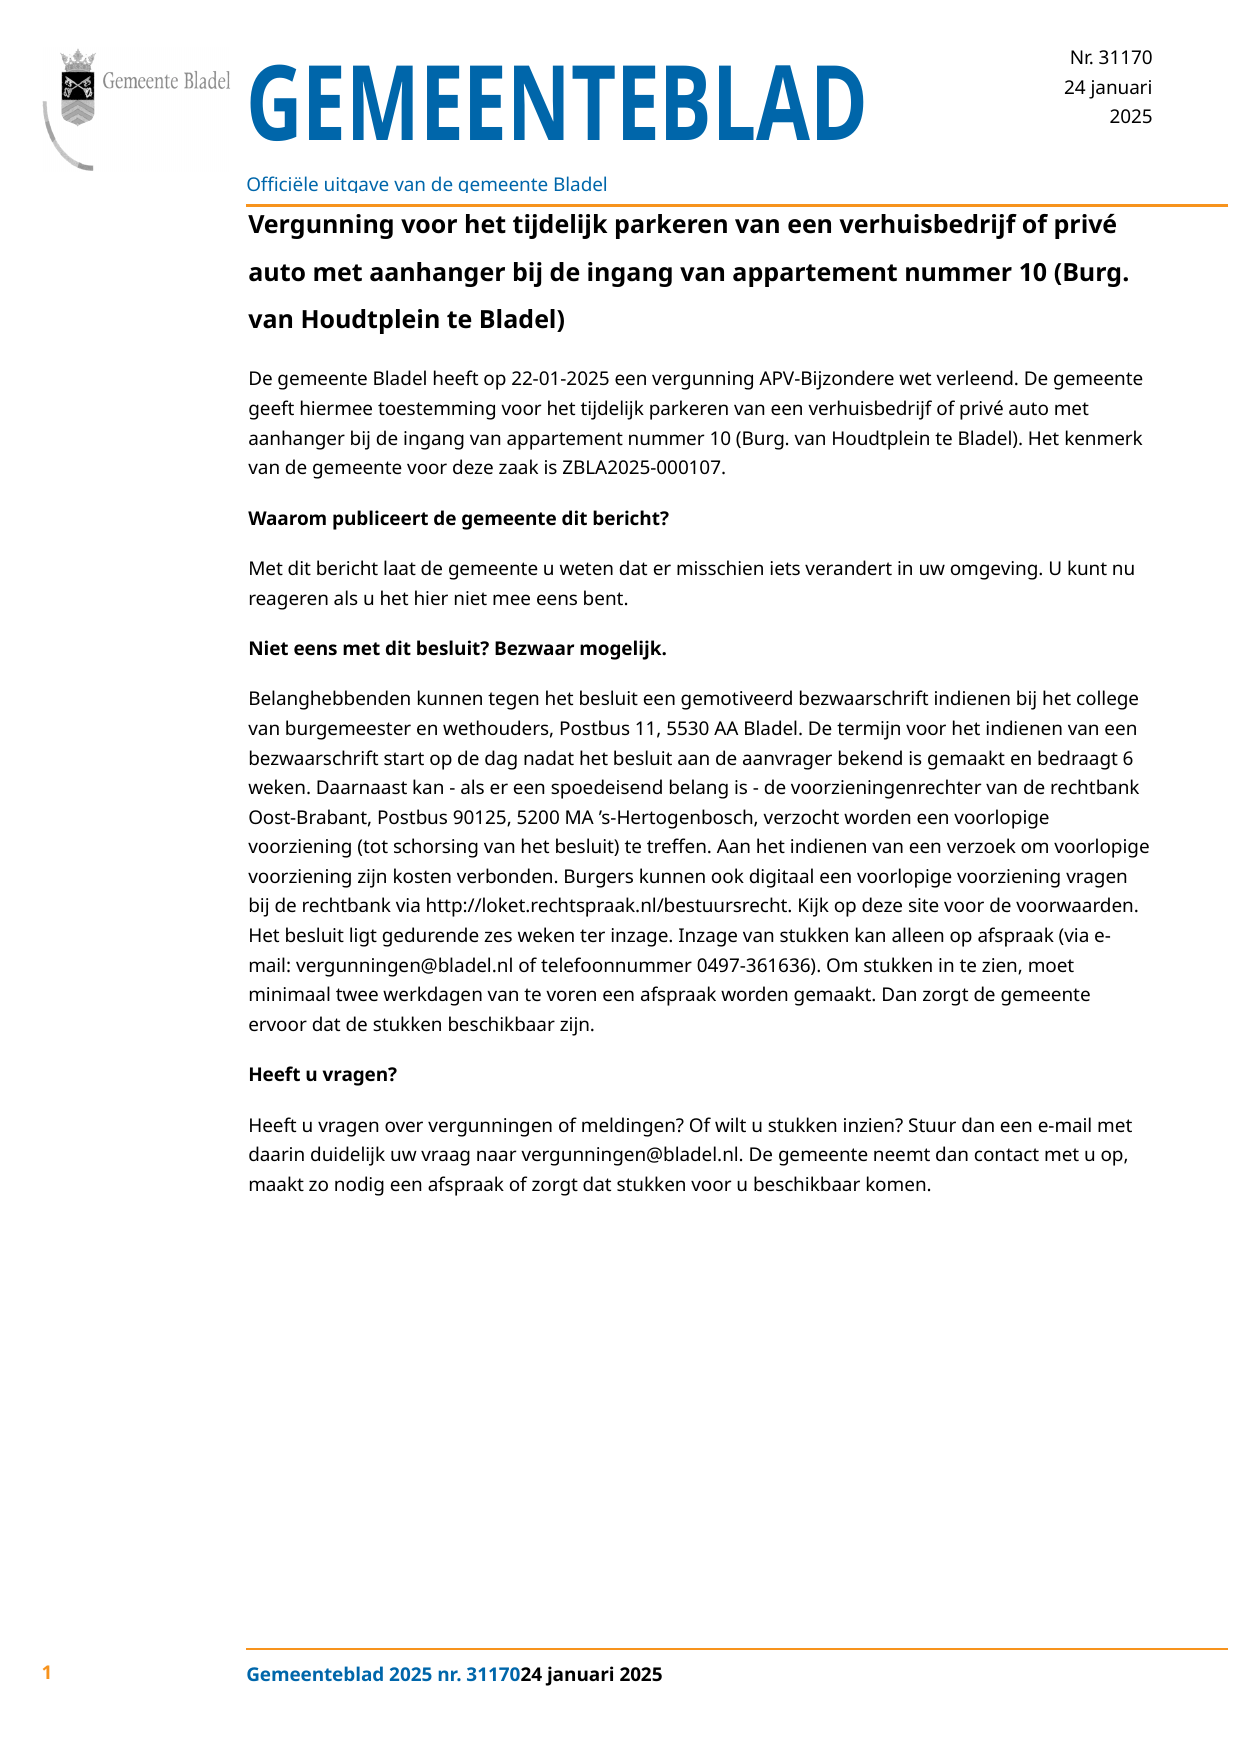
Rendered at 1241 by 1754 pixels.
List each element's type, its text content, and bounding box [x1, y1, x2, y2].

text De gemeente Bladel heeft op 22-01-2025 een vergunning APV-Bijzondere wet verleend. De gemeente geeft hiermee toestemming voor het tijdelijk parkeren van een verhuisbedrijf of privé auto met aanhanger bij de ingang van appartement nummer 10 (Burg. van Houdtplein te Bladel). Het kenmerk van de gemeente voor deze zaak is ZBLA2025-000107. [248, 366, 1152, 480]
text Heeft u vragen? [248, 1061, 1152, 1087]
text Waarom publiceert de gemeente dit bericht? [248, 505, 1152, 530]
text Met dit bericht laat de gemeente u weten dat er misschien iets verandert in uw omgeving. U kunt nu reageren als u het hier niet mee eens bent. [248, 555, 1152, 610]
text Heeft u vragen over vergunningen of meldingen? Of wilt u stukken inzien? Stuur dan een e-mail met daarin duidelijk uw vraag naar vergunningen@bladel.nl. De gemeente neemt dan contact met u op, maakt zo nodig een afspraak of zorgt dat stukken voor u beschikbaar komen. [248, 1112, 1152, 1197]
text Vergunning voor het tijdelijk parkeren van een verhuisbedrijf of privé auto met aanhanger bij de ingang van appartement nummer 10 (Burg. van Houdtplein te Bladel) [248, 207, 1152, 336]
text Belanghebbenden kunnen tegen het besluit een gemotiveerd bezwaarschrift indienen bij het college van burgemeester en wethouders, Postbus 11, 5530 AA Bladel. De termijn voor het indienen van een bezwaarschrift start op de dag nadat het besluit aan de aanvrager bekend is gemaakt en bedraagt 6 weken. Daarnaast kan - als er een spoedeisend belang is - de voorzieningenrechter van de rechtbank Oost-Brabant, Postbus 90125, 5200 MA ’s-Hertogenbosch, verzocht worden een voorlopige voorziening (tot schorsing van het besluit) te treffen. Aan het indienen van een verzoek om voorlopige voorziening zijn kosten verbonden. Burgers kunnen ook digitaal een voorlopige voorziening vragen bij de rechtbank via http://loket.rechtspraak.nl/bestuursrecht. Kijk op deze site voor de voorwaarden. Het besluit ligt gedurende zes weken ter inzage. Inzage van stukken kan alleen op afspraak (via e-mail: vergunningen@bladel.nl of telefoonnummer 0497-361636). Om stukken in te zien, moet minimaal twee werkdagen van te voren een afspraak worden gemaakt. Dan zorgt de gemeente ervoor dat de stukken beschikbaar zijn. [248, 686, 1152, 1037]
picture [41, 47, 231, 172]
text Niet eens met dit besluit? Bezwaar mogelijk. [248, 635, 1152, 661]
